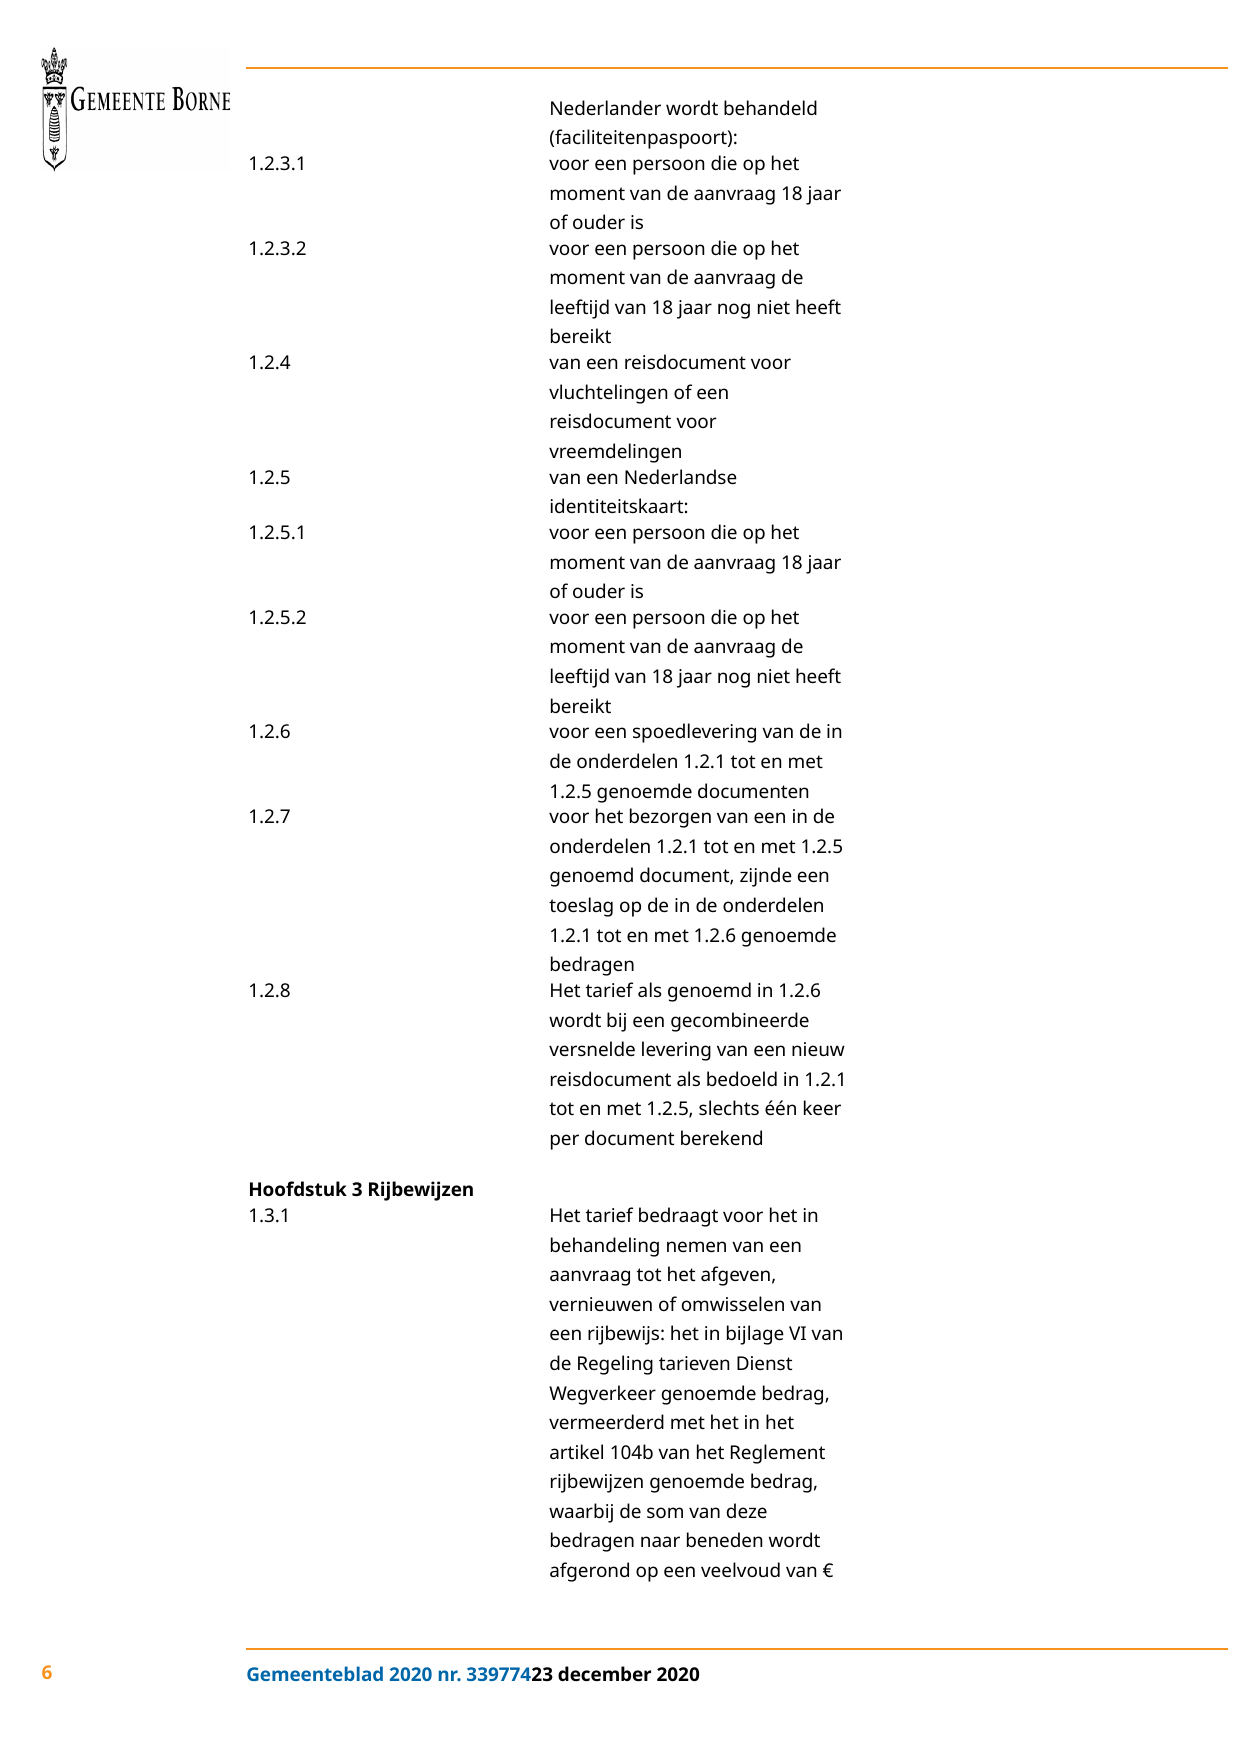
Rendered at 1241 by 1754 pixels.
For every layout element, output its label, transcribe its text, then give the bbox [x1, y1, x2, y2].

table_cell [850, 977, 1152, 1151]
table_cell voor een persoon die op het moment van de aanvraag de leeftijd van 18 jaar nog niet heeft bereikt [549, 235, 850, 349]
table_cell voor een spoedlevering van de in de onderdelen 1.2.1 tot en met 1.2.5 genoemde documenten [549, 719, 850, 803]
table_cell [850, 719, 1152, 803]
table_cell van een Nederlandse identiteitskaart: [549, 464, 850, 519]
table_cell voor een persoon die op het moment van de aanvraag 18 jaar of ouder is [549, 519, 850, 604]
table_cell [549, 1151, 850, 1177]
table_cell [850, 350, 1152, 464]
table_cell van een reisdocument voor vluchtelingen of een reisdocument voor vreemdelingen [549, 350, 850, 464]
table_cell 1.2.3.1 [248, 150, 549, 235]
table_cell [248, 1151, 549, 1177]
table_cell Het tarief als genoemd in 1.2.6 wordt bij een gecombineerde versnelde levering van een nieuw reisdocument als bedoeld in 1.2.1 tot en met 1.2.5, slechts één keer per document berekend [549, 977, 850, 1151]
table_cell [850, 604, 1152, 719]
table_cell [248, 95, 549, 150]
table_cell 1.2.4 [248, 350, 549, 464]
table_cell [850, 804, 1152, 977]
table_cell voor een persoon die op het moment van de aanvraag de leeftijd van 18 jaar nog niet heeft bereikt [549, 604, 850, 719]
table_cell [850, 150, 1152, 235]
table_cell [850, 519, 1152, 604]
table_cell 1.2.5.1 [248, 519, 549, 604]
table_cell 1.2.8 [248, 977, 549, 1151]
table_cell 1.3.1 [248, 1202, 549, 1583]
table_cell [850, 1177, 1152, 1202]
table_cell [850, 1151, 1152, 1177]
table_cell 1.2.6 [248, 719, 549, 803]
table_cell 1.2.7 [248, 804, 549, 977]
table_cell voor een persoon die op het moment van de aanvraag 18 jaar of ouder is [549, 150, 850, 235]
table_cell voor het bezorgen van een in de onderdelen 1.2.1 tot en met 1.2.5 genoemd document, zijnde een toeslag op de in de onderdelen 1.2.1 tot en met 1.2.6 genoemde bedragen [549, 804, 850, 977]
table_cell [850, 235, 1152, 349]
table_cell 1.2.5 [248, 464, 549, 519]
table_cell [850, 1202, 1152, 1583]
table_cell Nederlander wordt behandeld (faciliteitenpaspoort): [549, 95, 850, 150]
table_cell [850, 464, 1152, 519]
picture [41, 47, 231, 172]
table_cell [850, 95, 1152, 150]
table_cell Het tarief bedraagt voor het in behandeling nemen van een aanvraag tot het afgeven, vernieuwen of omwisselen van een rijbewijs: het in bijlage VI van de Regeling tarieven Dienst Wegverkeer genoemde bedrag, vermeerderd met het in het artikel 104b van het Reglement rijbewijzen genoemde bedrag, waarbij de som van deze bedragen naar beneden wordt afgerond op een veelvoud van € [549, 1202, 850, 1583]
table_cell 1.2.3.2 [248, 235, 549, 349]
table_cell 1.2.5.2 [248, 604, 549, 719]
table_cell Hoofdstuk 3 Rijbewijzen [248, 1177, 850, 1202]
